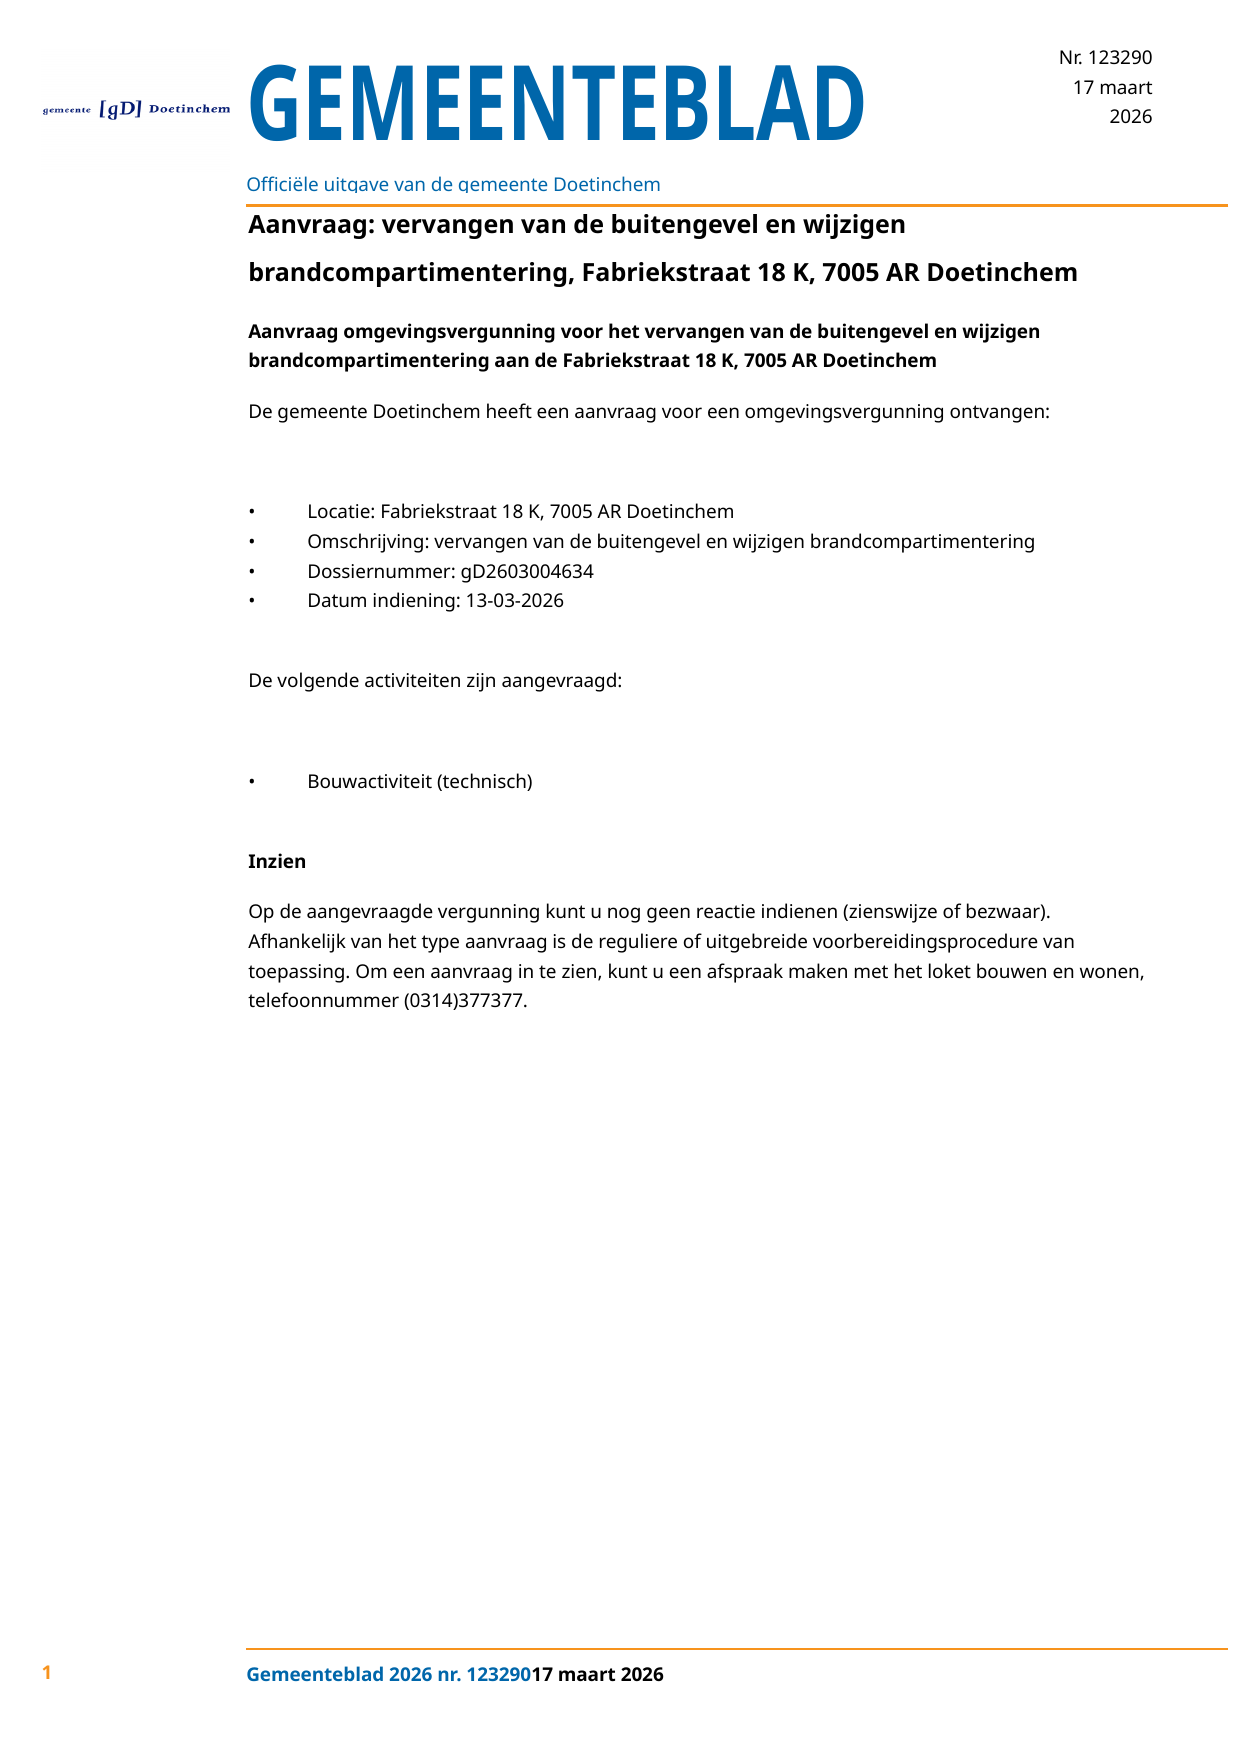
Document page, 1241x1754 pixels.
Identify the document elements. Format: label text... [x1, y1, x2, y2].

text Inzien [248, 848, 1152, 874]
list Bouwactiviteit (technisch) [248, 768, 1152, 794]
list Locatie: Fabriekstraat 18 K, 7005 AR Doetinchem [248, 499, 1152, 524]
list Omschrijving: vervangen van de buitengevel en wijzigen brandcompartimentering [248, 528, 1152, 554]
text De gemeente Doetinchem heeft een aanvraag voor een omgevingsvergunning ontvangen: [248, 398, 1152, 424]
text Aanvraag: vervangen van de buitengevel en wijzigen brandcompartimentering, Fabriekstraat 18 K, 7005 AR Doetinchem [248, 207, 1152, 288]
text Op de aangevraagde vergunning kunt u nog geen reactie indienen (zienswijze of bezwaar). Afhankelijk van het type aanvraag is de reguliere of uitgebreide voorbereidingsprocedure van toepassing. Om een aanvraag in te zien, kunt u een afspraak maken met het loket bouwen en wonen, telefoonnummer (0314)377377. [248, 899, 1152, 1013]
text De volgende activiteiten zijn aangevraagd: [248, 667, 1152, 693]
text Aanvraag omgevingsvergunning voor het vervangen van de buitengevel en wijzigen brandcompartimentering aan de Fabriekstraat 18 K, 7005 AR Doetinchem [248, 318, 1152, 373]
list Dossiernummer: gD2603004634 [248, 558, 1152, 584]
picture [41, 47, 231, 172]
list Datum indiening: 13-03-2026 [248, 587, 1152, 613]
